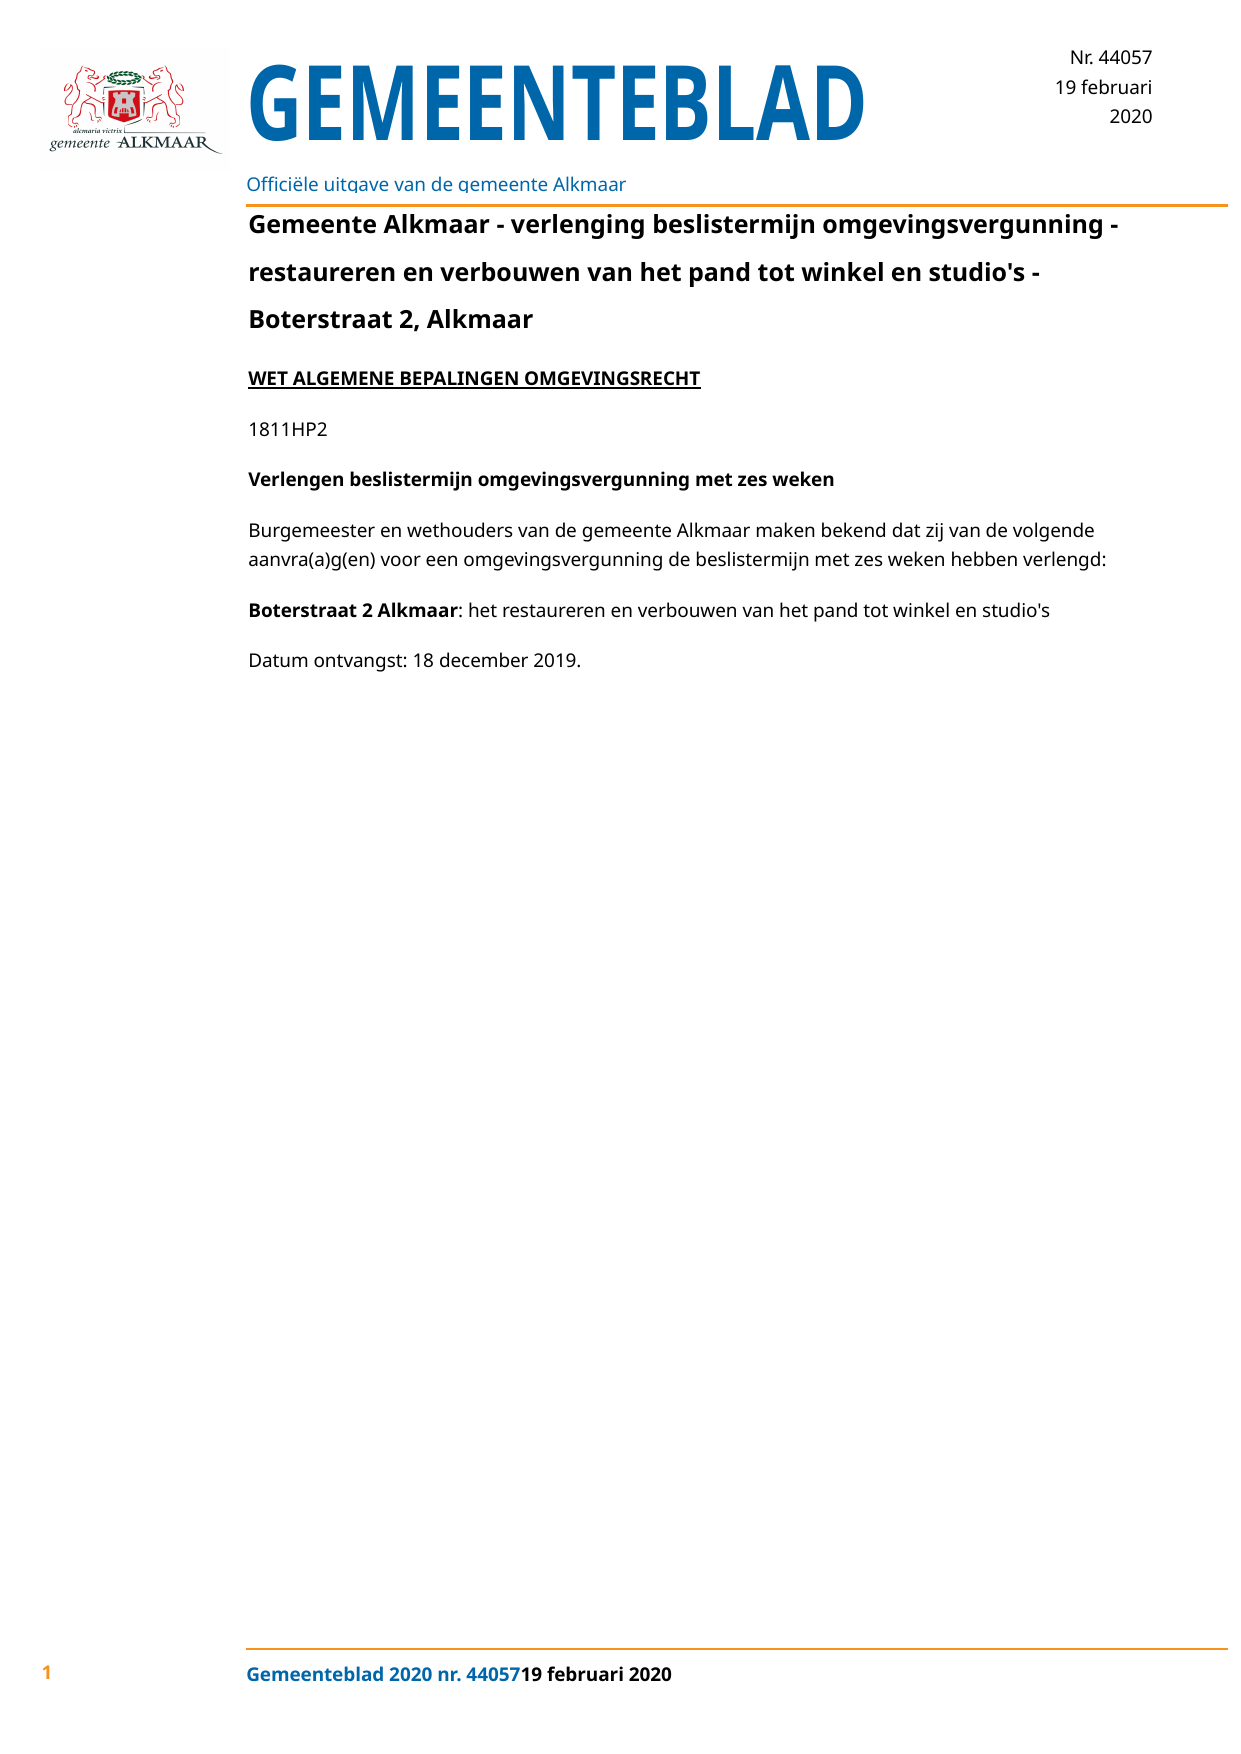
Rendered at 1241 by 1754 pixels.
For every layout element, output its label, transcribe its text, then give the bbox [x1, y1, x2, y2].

picture [41, 47, 231, 172]
text WET ALGEMENE BEPALINGEN OMGEVINGSRECHT [248, 366, 1152, 391]
text 1811HP2 [248, 416, 1152, 442]
text Verlengen beslistermijn omgevingsvergunning met zes weken [248, 466, 1152, 492]
text Datum ontvangst: 18 december 2019. [248, 647, 1152, 673]
text Gemeente Alkmaar - verlenging beslistermijn omgevingsvergunning - restaureren en verbouwen van het pand tot winkel en studio's - Boterstraat 2, Alkmaar [248, 207, 1152, 336]
text Boterstraat 2 Alkmaar: het restaureren en verbouwen van het pand tot winkel en studio's [248, 597, 1152, 622]
text Burgemeester en wethouders van de gemeente Alkmaar maken bekend dat zij van de volgende aanvra(a)g(en) voor een omgevingsvergunning de beslistermijn met zes weken hebben verlengd: [248, 517, 1152, 572]
